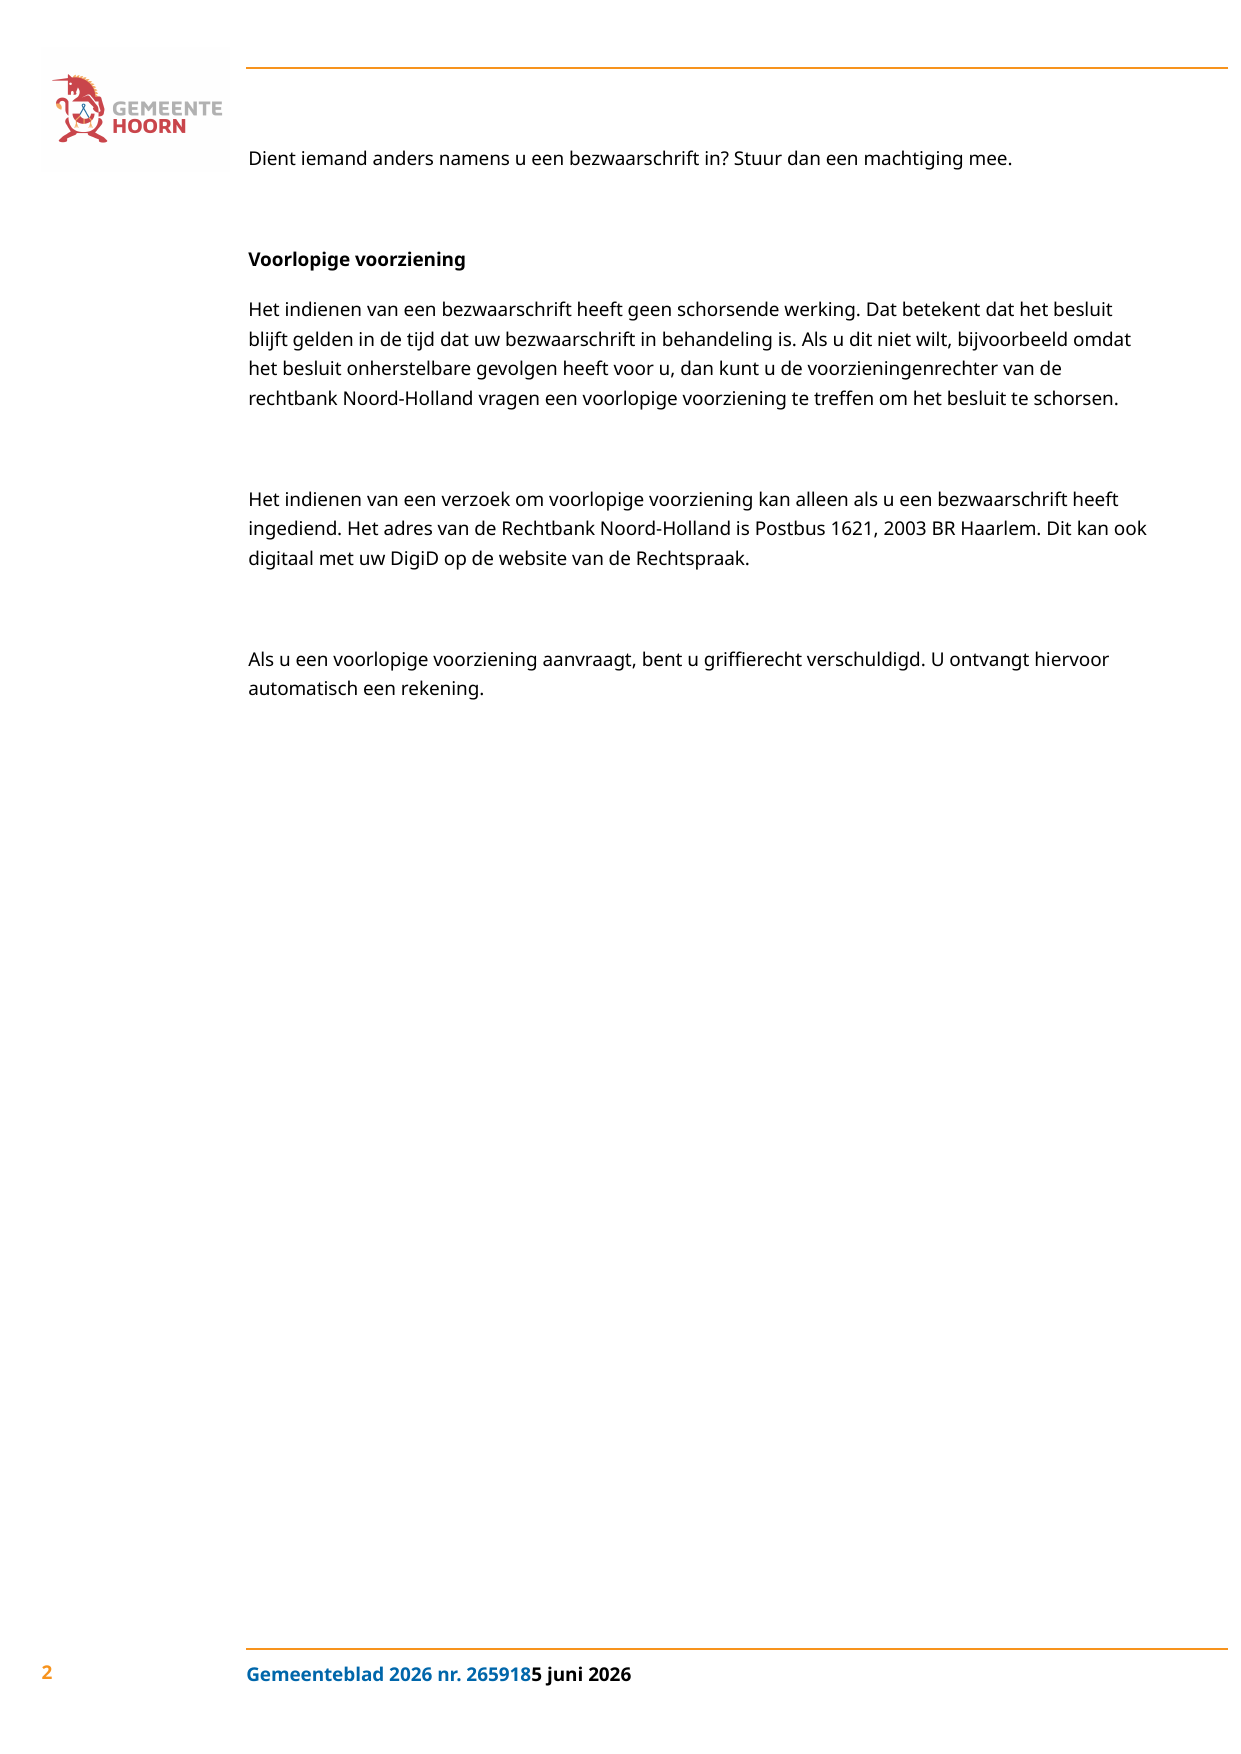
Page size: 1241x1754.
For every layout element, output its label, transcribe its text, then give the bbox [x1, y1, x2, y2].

text Het indienen van een bezwaarschrift heeft geen schorsende werking. Dat betekent dat het besluit blijft gelden in de tijd dat uw bezwaarschrift in behandeling is. Als u dit niet wilt, bijvoorbeeld omdat het besluit onherstelbare gevolgen heeft voor u, dan kunt u de voorzieningenrechter van de rechtbank Noord-Holland vragen een voorlopige voorziening te treffen om het besluit te schorsen. [248, 296, 1152, 411]
text Dient iemand anders namens u een bezwaarschrift in? Stuur dan een machtiging mee. [248, 145, 1152, 171]
text Voorlopige voorziening [248, 246, 1152, 272]
text Als u een voorlopige voorziening aanvraagt, bent u griffierecht verschuldigd. U ontvangt hiervoor automatisch een rekening. [248, 646, 1152, 701]
text Het indienen van een verzoek om voorlopige voorziening kan alleen als u een bezwaarschrift heeft ingediend. Het adres van de Rechtbank Noord-Holland is Postbus 1621, 2003 BR Haarlem. Dit kan ook digitaal met uw DigiD op de website van de Rechtspraak. [248, 486, 1152, 571]
picture [41, 47, 231, 172]
